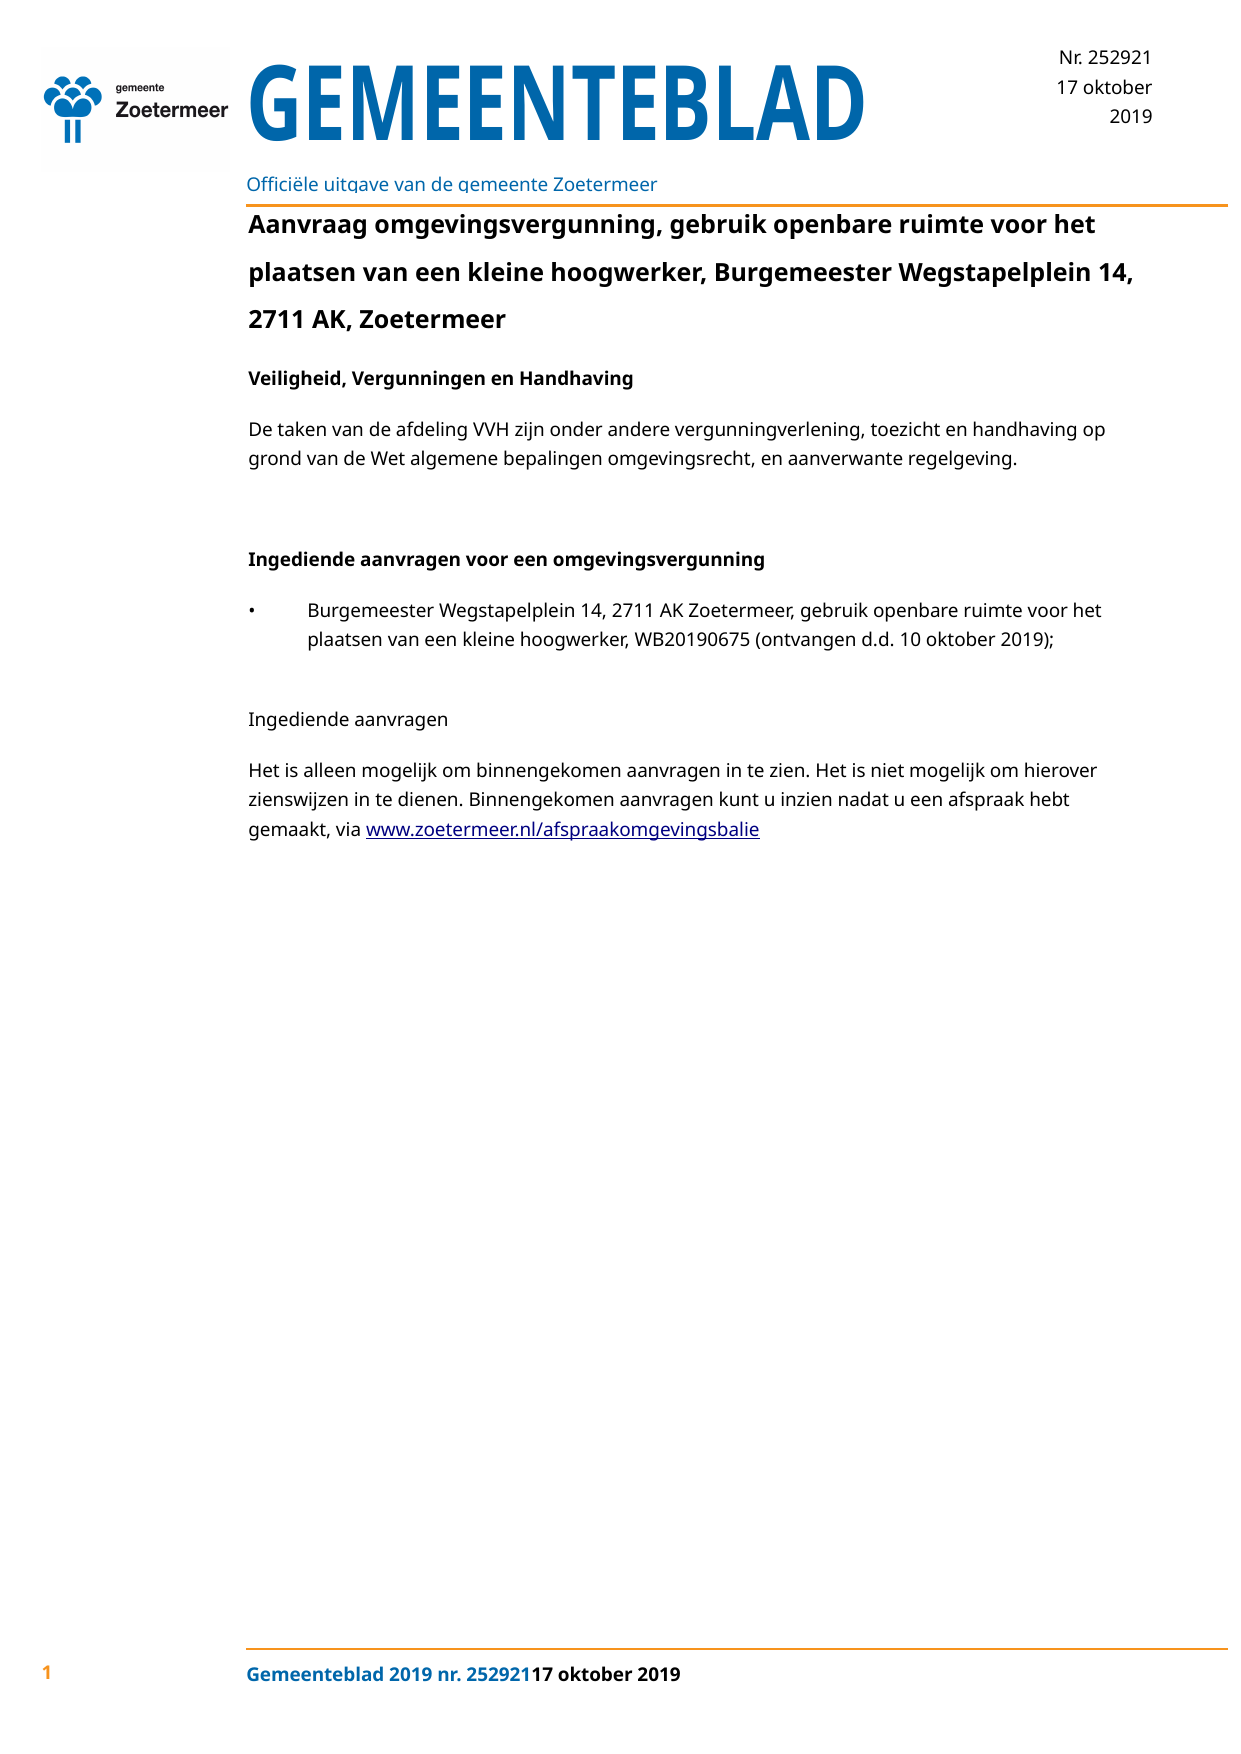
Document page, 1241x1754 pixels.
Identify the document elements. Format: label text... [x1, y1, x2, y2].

text De taken van de afdeling VVH zijn onder andere vergunningverlening, toezicht en handhaving op grond van de Wet algemene bepalingen omgevingsrecht, en aanverwante regelgeving. [248, 416, 1152, 471]
list Burgemeester Wegstapelplein 14, 2711 AK Zoetermeer, gebruik openbare ruimte voor het plaatsen van een kleine hoogwerker, WB20190675 (ontvangen d.d. 10 oktober 2019); [248, 597, 1152, 652]
text Ingediende aanvragen voor een omgevingsvergunning [248, 546, 1152, 572]
text Ingediende aanvragen [248, 706, 1152, 732]
text Het is alleen mogelijk om binnengekomen aanvragen in te zien. Het is niet mogelijk om hierover zienswijzen in te dienen. Binnengekomen aanvragen kunt u inzien nadat u een afspraak hebt gemaakt, via www.zoetermeer.nl/afspraakomgevingsbalie [248, 757, 1152, 842]
text Veiligheid, Vergunningen en Handhaving [248, 366, 1152, 391]
picture [41, 47, 231, 172]
text Aanvraag omgevingsvergunning, gebruik openbare ruimte voor het plaatsen van een kleine hoogwerker, Burgemeester Wegstapelplein 14, 2711 AK, Zoetermeer [248, 207, 1152, 336]
